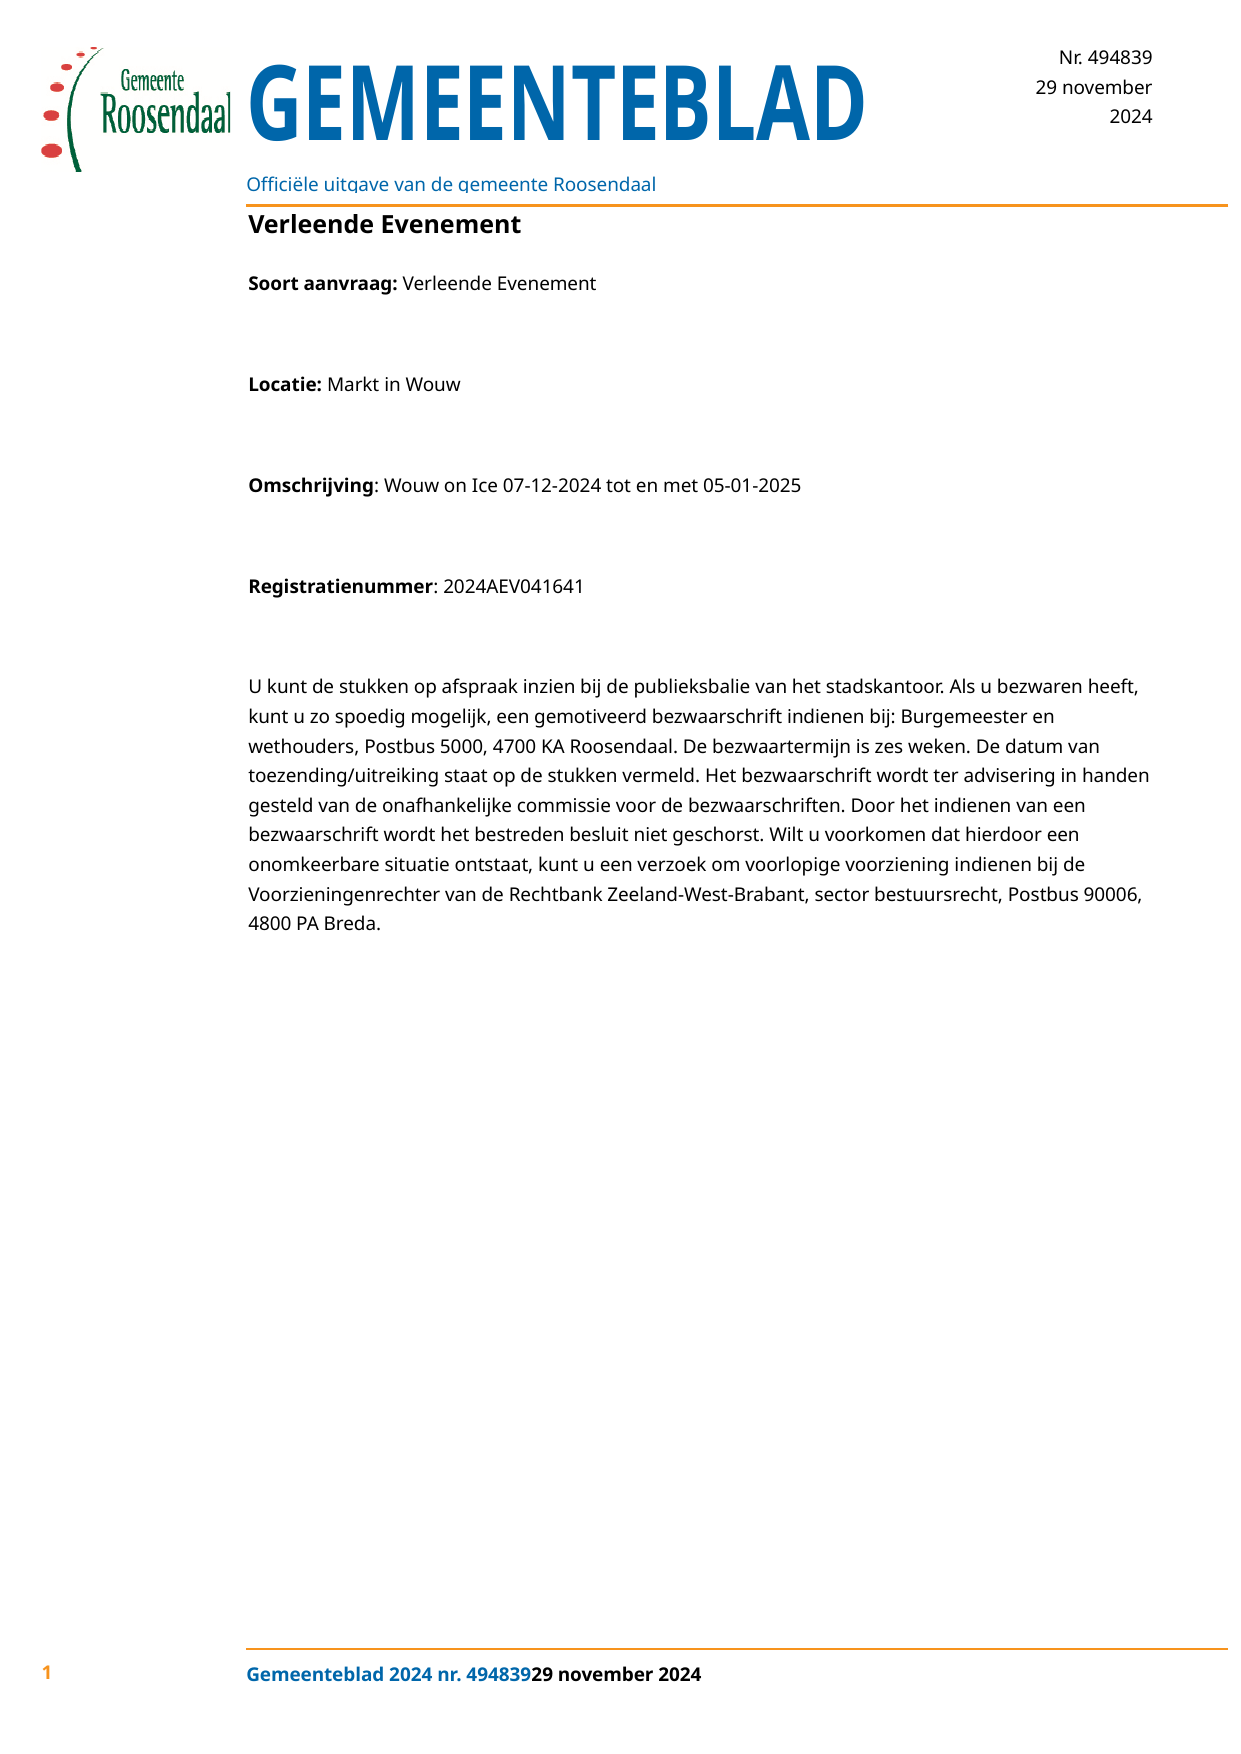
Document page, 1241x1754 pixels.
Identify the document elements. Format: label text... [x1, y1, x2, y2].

text Locatie: Markt in Wouw [248, 371, 1152, 397]
text Soort aanvraag: Verleende Evenement [248, 270, 1152, 296]
text Omschrijving: Wouw on Ice 07-12-2024 tot en met 05-01-2025 [248, 472, 1152, 498]
picture [41, 47, 231, 172]
text U kunt de stukken op afspraak inzien bij de publieksbalie van het stadskantoor. Als u bezwaren heeft, kunt u zo spoedig mogelijk, een gemotiveerd bezwaarschrift indienen bij: Burgemeester en wethouders, Postbus 5000, 4700 KA Roosendaal. De bezwaartermijn is zes weken. De datum van toezending/uitreiking staat op de stukken vermeld. Het bezwaarschrift wordt ter advisering in handen gesteld van de onafhankelijke commissie voor de bezwaarschriften. Door het indienen van een bezwaarschrift wordt het bestreden besluit niet geschorst. Wilt u voorkomen dat hierdoor een onomkeerbare situatie ontstaat, kunt u een verzoek om voorlopige voorziening indienen bij de Voorzieningenrechter van de Rechtbank Zeeland-West-Brabant, sector bestuursrecht, Postbus 90006, 4800 PA Breda. [248, 674, 1152, 936]
text Verleende Evenement [248, 207, 1152, 241]
text Registratienummer: 2024AEV041641 [248, 573, 1152, 598]
